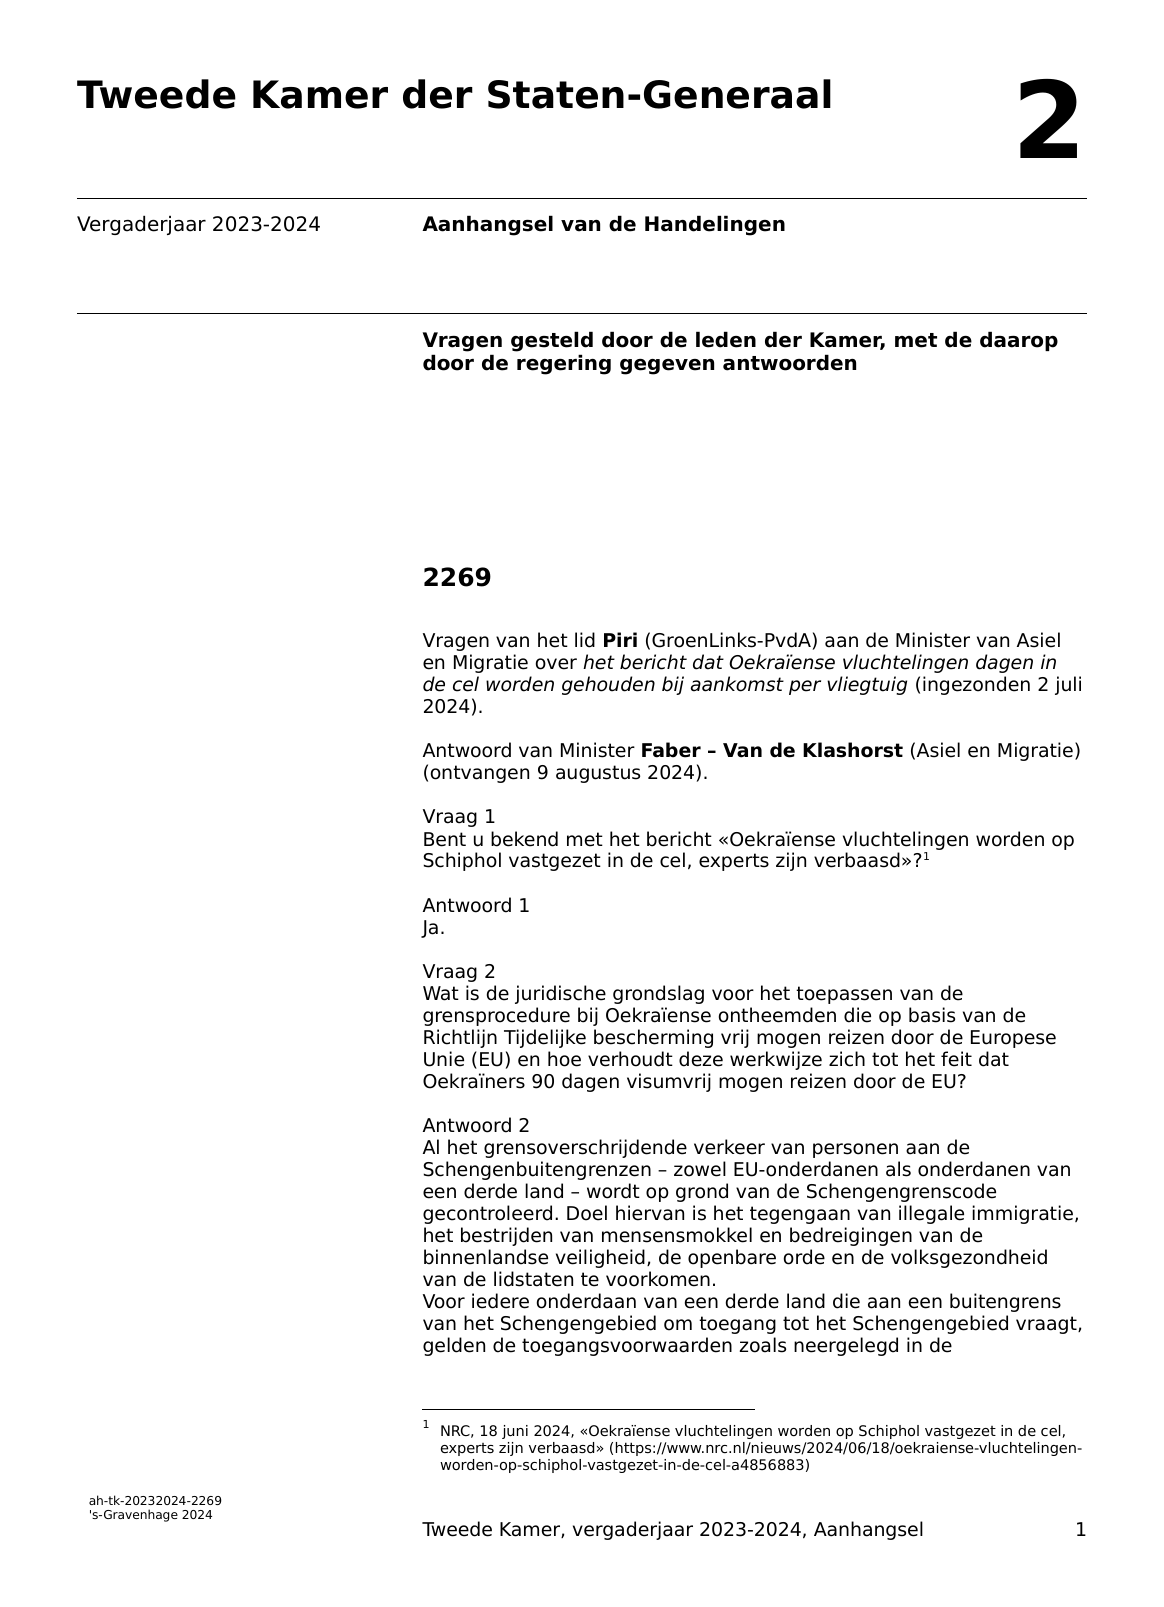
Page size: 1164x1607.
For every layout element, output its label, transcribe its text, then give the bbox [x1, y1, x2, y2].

table_cell [77, 314, 422, 375]
text Ja. [422, 917, 1087, 938]
table_cell Vergaderjaar 2023-2024 [77, 199, 422, 313]
text Vragen van het lid Piri (GroenLinks-PvdA) aan de Minister van Asiel en Migratie over het bericht dat Oekraïense vluchtelingen dagen in de cel worden gehouden bij aankomst per vliegtuig (ingezonden 2 juli 2024). [422, 630, 1087, 718]
text 's-Gravenhage 2024 [88, 1508, 323, 1522]
text 2269 [422, 563, 1087, 592]
table_cell Vragen gesteld door de leden der Kamer, met de daarop door de regering gegeven antwoorden [422, 314, 1087, 375]
text NRC, 18 juni 2024, «Oekraïense vluchtelingen worden op Schiphol vastgezet in de cel, experts zijn verbaasd» (https://www.nrc.nl/nieuws/2024/06/18/oekraiense-vluchtelingen-worden-op-schiphol-vastgezet-in-de-cel-a4856883) [422, 1418, 1087, 1474]
text ah-tk-20232024-2269 [88, 1494, 323, 1508]
table_cell Aanhangsel van de Handelingen [422, 199, 1087, 313]
text Al het grensoverschrijdende verkeer van personen aan de Schengenbuitengrenzen – zowel EU-onderdanen als onderdanen van een derde land – wordt op grond van de Schengengrenscode gecontroleerd. Doel hiervan is het tegengaan van illegale immigratie, het bestrijden van mensensmokkel en bedreigingen van de binnenlandse veiligheid, de openbare orde en de volksgezondheid van de lidstaten te voorkomen. [422, 1137, 1087, 1291]
text Wat is de juridische grondslag voor het toepassen van de grensprocedure bij Oekraïense ontheemden die op basis van de Richtlijn Tijdelijke bescherming vrij mogen reizen door de Europese Unie (EU) en hoe verhoudt deze werkwijze zich tot het feit dat Oekraïners 90 dagen visumvrij mogen reizen door de EU? [422, 983, 1087, 1093]
text Antwoord van Minister Faber – Van de Klashorst (Asiel en Migratie) (ontvangen 9 augustus 2024). [422, 740, 1087, 784]
text Bent u bekend met het bericht «Oekraïense vluchtelingen worden op Schiphol vastgezet in de cel, experts zijn verbaasd»? [422, 828, 1087, 872]
table_header 2 [886, 59, 1087, 198]
table_header Tweede Kamer der Staten-Generaal [77, 59, 886, 198]
text Vraag 2 [422, 961, 1087, 983]
text Vraag 1 [422, 806, 1087, 828]
text Antwoord 1 [422, 894, 1087, 917]
text Antwoord 2 [422, 1115, 1087, 1137]
text Voor iedere onderdaan van een derde land die aan een buitengrens van het Schengengebied om toegang tot het Schengengebied vraagt, gelden de toegangsvoorwaarden zoals neergelegd in de [422, 1291, 1087, 1357]
